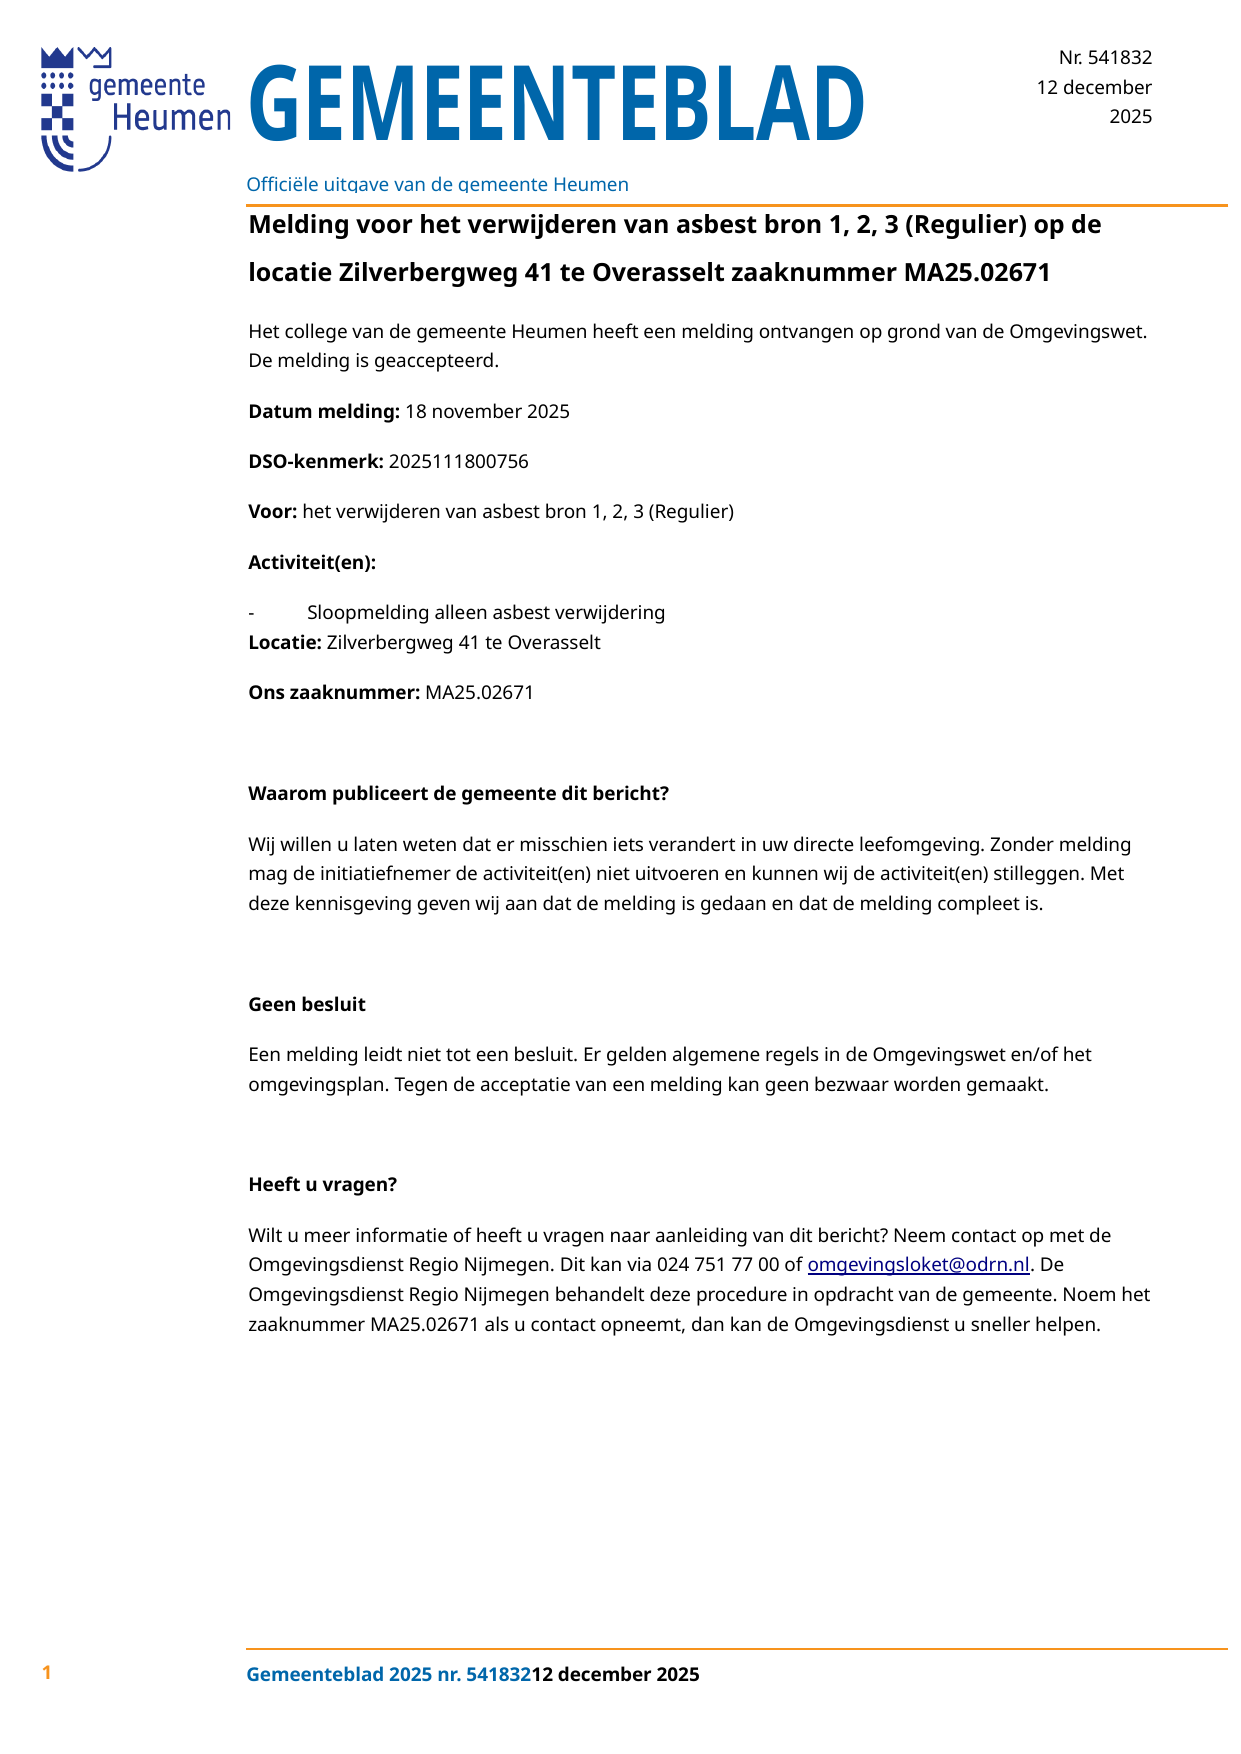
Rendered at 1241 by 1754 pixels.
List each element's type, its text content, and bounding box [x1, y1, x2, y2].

text Het college van de gemeente Heumen heeft een melding ontvangen op grond van de Omgevingswet. De melding is geaccepteerd. [248, 318, 1152, 373]
text DSO-kenmerk: 2025111800756 [248, 448, 1152, 474]
text Activiteit(en): [248, 549, 1152, 575]
text Wij willen u laten weten dat er misschien iets verandert in uw directe leefomgeving. Zonder melding mag de initiatiefnemer de activiteit(en) niet uitvoeren en kunnen wij de activiteit(en) stilleggen. Met deze kennisgeving geven wij aan dat de melding is gedaan en dat de melding compleet is. [248, 831, 1152, 916]
text Geen besluit [248, 991, 1152, 1017]
text Voor: het verwijderen van asbest bron 1, 2, 3 (Regulier) [248, 499, 1152, 524]
text Datum melding: 18 november 2025 [248, 398, 1152, 424]
text Locatie: Zilverbergweg 41 te Overasselt [248, 629, 1152, 655]
text Waarom publiceert de gemeente dit bericht? [248, 780, 1152, 806]
picture [41, 47, 231, 172]
text Melding voor het verwijderen van asbest bron 1, 2, 3 (Regulier) op de locatie Zilverbergweg 41 te Overasselt zaaknummer MA25.02671 [248, 207, 1152, 288]
text Wilt u meer informatie of heeft u vragen naar aanleiding van dit bericht? Neem contact op met de Omgevingsdienst Regio Nijmegen. Dit kan via 024 751 77 00 of omgevingsloket@odrn.nl. De Omgevingsdienst Regio Nijmegen behandelt deze procedure in opdracht van de gemeente. Noem het zaaknummer MA25.02671 als u contact opneemt, dan kan de Omgevingsdienst u sneller helpen. [248, 1222, 1152, 1337]
text Heeft u vragen? [248, 1172, 1152, 1197]
text Een melding leidt niet tot een besluit. Er gelden algemene regels in de Omgevingswet en/of het omgevingsplan. Tegen de acceptatie van een melding kan geen bezwaar worden gemaakt. [248, 1041, 1152, 1097]
text Ons zaaknummer: MA25.02671 [248, 679, 1152, 705]
list Sloopmelding alleen asbest verwijdering [248, 599, 1152, 625]
